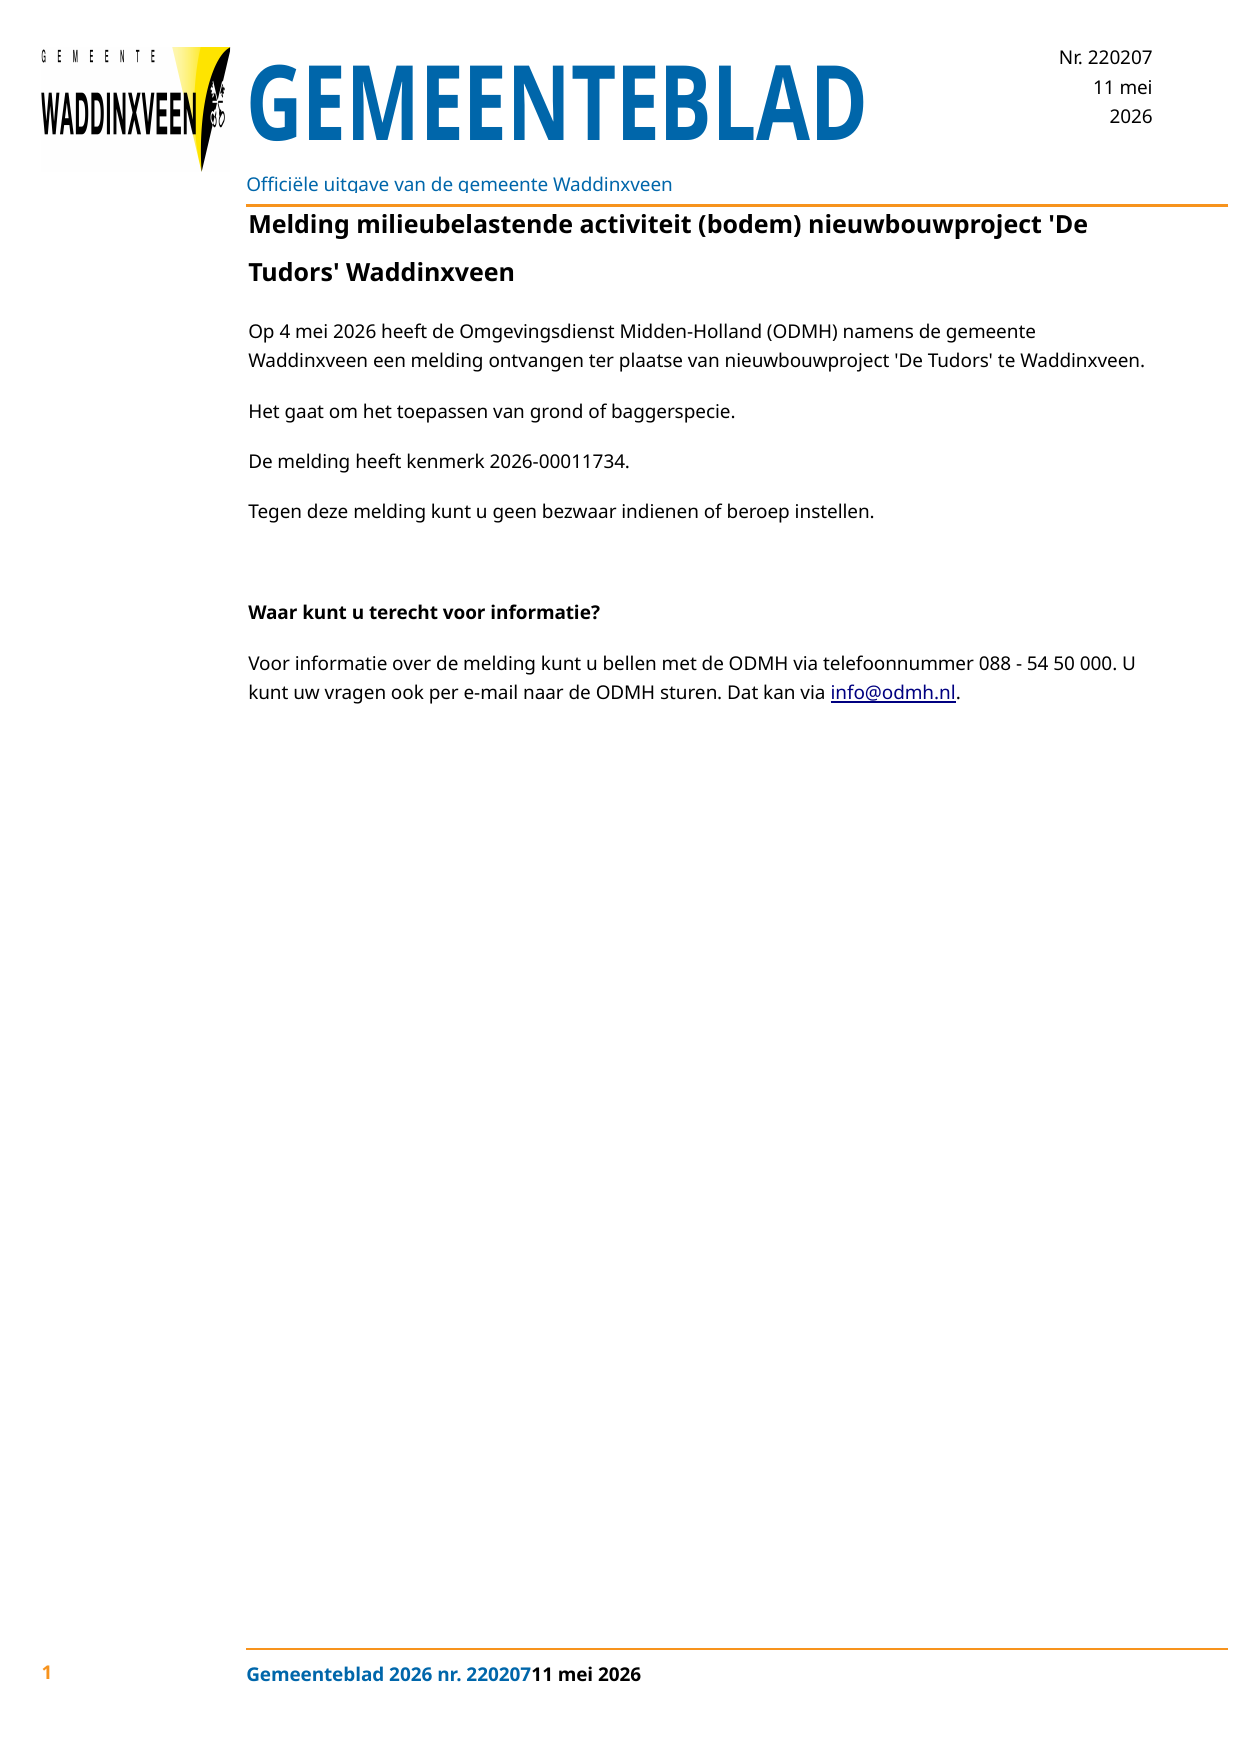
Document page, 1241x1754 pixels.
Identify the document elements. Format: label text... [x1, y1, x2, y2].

text Melding milieubelastende activiteit (bodem) nieuwbouwproject 'De Tudors' Waddinxveen [248, 207, 1152, 288]
text Tegen deze melding kunt u geen bezwaar indienen of beroep instellen. [248, 499, 1152, 524]
text De melding heeft kenmerk 2026-00011734. [248, 448, 1152, 474]
text Het gaat om het toepassen van grond of baggerspecie. [248, 398, 1152, 424]
text Voor informatie over de melding kunt u bellen met de ODMH via telefoonnummer 088 - 54 50 000. U kunt uw vragen ook per e-mail naar de ODMH sturen. Dat kan via info@odmh.nl. [248, 650, 1152, 705]
text Waar kunt u terecht voor informatie? [248, 599, 1152, 625]
picture [41, 47, 231, 172]
text Op 4 mei 2026 heeft de Omgevingsdienst Midden-Holland (ODMH) namens de gemeente Waddinxveen een melding ontvangen ter plaatse van nieuwbouwproject 'De Tudors' te Waddinxveen. [248, 318, 1152, 373]
